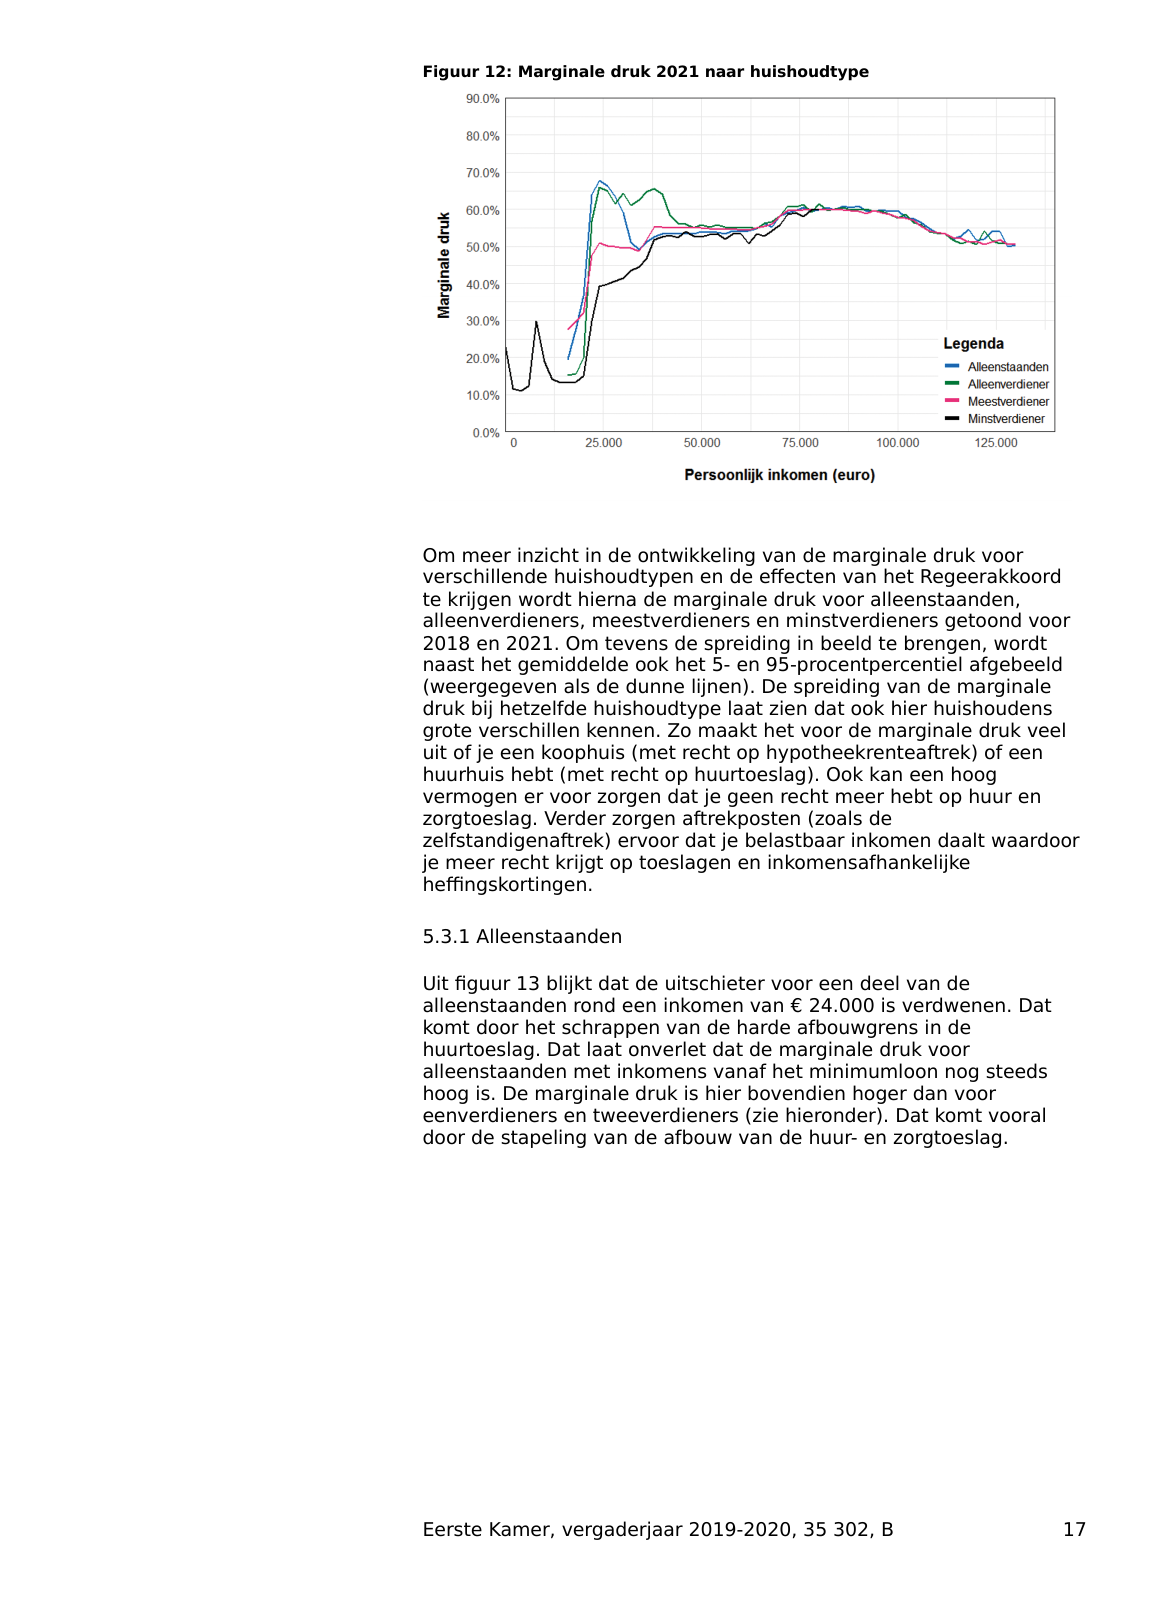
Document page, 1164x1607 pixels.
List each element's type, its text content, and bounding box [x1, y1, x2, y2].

text Figuur 12: Marginale druk 2021 naar huishoudtype [422, 63, 1072, 81]
picture [422, 92, 1072, 501]
subtitle 5.3.1 Alleenstaanden [422, 926, 1087, 948]
text Uit figuur 13 blijkt dat de uitschieter voor een deel van de alleenstaanden rond een inkomen van € 24.000 is verdwenen. Dat komt door het schrappen van de harde afbouwgrens in de huurtoeslag. Dat laat onverlet dat de marginale druk voor alleenstaanden met inkomens vanaf het minimumloon nog steeds hoog is. De marginale druk is hier bovendien hoger dan voor eenverdieners en tweeverdieners (zie hieronder). Dat komt vooral door de stapeling van de afbouw van de huur- en zorgtoeslag. [422, 973, 1087, 1149]
text Om meer inzicht in de ontwikkeling van de marginale druk voor verschillende huishoudtypen en de effecten van het Regeerakkoord te krijgen wordt hierna de marginale druk voor alleenstaanden, alleenverdieners, meestverdieners en minstverdieners getoond voor 2018 en 2021. Om tevens de spreiding in beeld te brengen, wordt naast het gemiddelde ook het 5- en 95-procentpercentiel afgebeeld (weergegeven als de dunne lijnen). De spreiding van de marginale druk bij hetzelfde huishoudtype laat zien dat ook hier huishoudens grote verschillen kennen. Zo maakt het voor de marginale druk veel uit of je een koophuis (met recht op hypotheekrenteaftrek) of een huurhuis hebt (met recht op huurtoeslag). Ook kan een hoog vermogen er voor zorgen dat je geen recht meer hebt op huur en zorgtoeslag. Verder zorgen aftrekposten (zoals de zelfstandigenaftrek) ervoor dat je belastbaar inkomen daalt waardoor je meer recht krijgt op toeslagen en inkomensafhankelijke heffingskortingen. [422, 544, 1087, 896]
